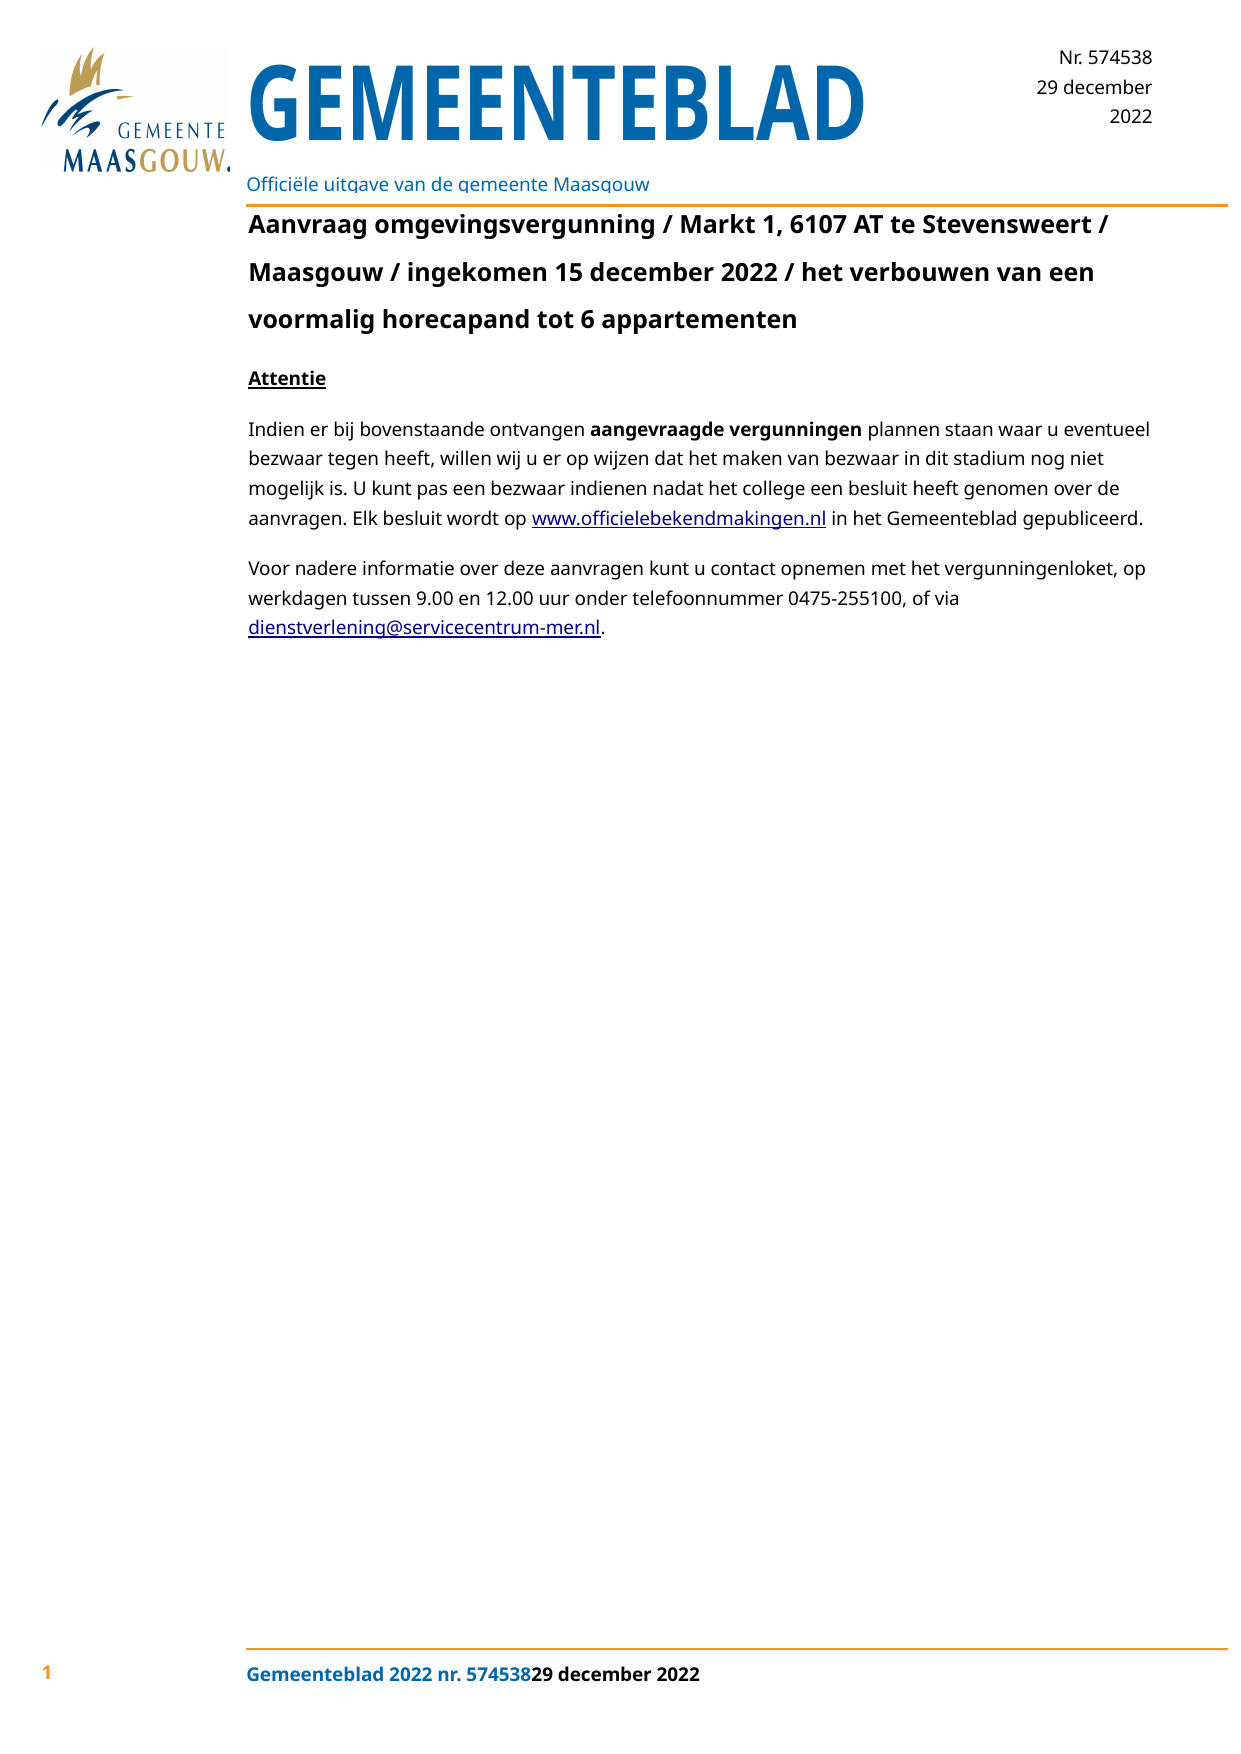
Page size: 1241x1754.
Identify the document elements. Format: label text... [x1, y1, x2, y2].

text Aanvraag omgevingsvergunning / Markt 1, 6107 AT te Stevensweert / Maasgouw / ingekomen 15 december 2022 / het verbouwen van een voormalig horecapand tot 6 appartementen [248, 207, 1152, 336]
text Indien er bij bovenstaande ontvangen aangevraagde vergunningen plannen staan waar u eventueel bezwaar tegen heeft, willen wij u er op wijzen dat het maken van bezwaar in dit stadium nog niet mogelijk is. U kunt pas een bezwaar indienen nadat het college een besluit heeft genomen over de aanvragen. Elk besluit wordt op www.officielebekendmakingen.nl in het Gemeenteblad gepubliceerd. [248, 416, 1152, 530]
text Voor nadere informatie over deze aanvragen kunt u contact opnemen met het vergunningenloket, op werkdagen tussen 9.00 en 12.00 uur onder telefoonnummer 0475-255100, of via dienstverlening@servicecentrum-mer.nl. [248, 555, 1152, 640]
picture [41, 47, 231, 172]
text Attentie [248, 366, 1152, 391]
